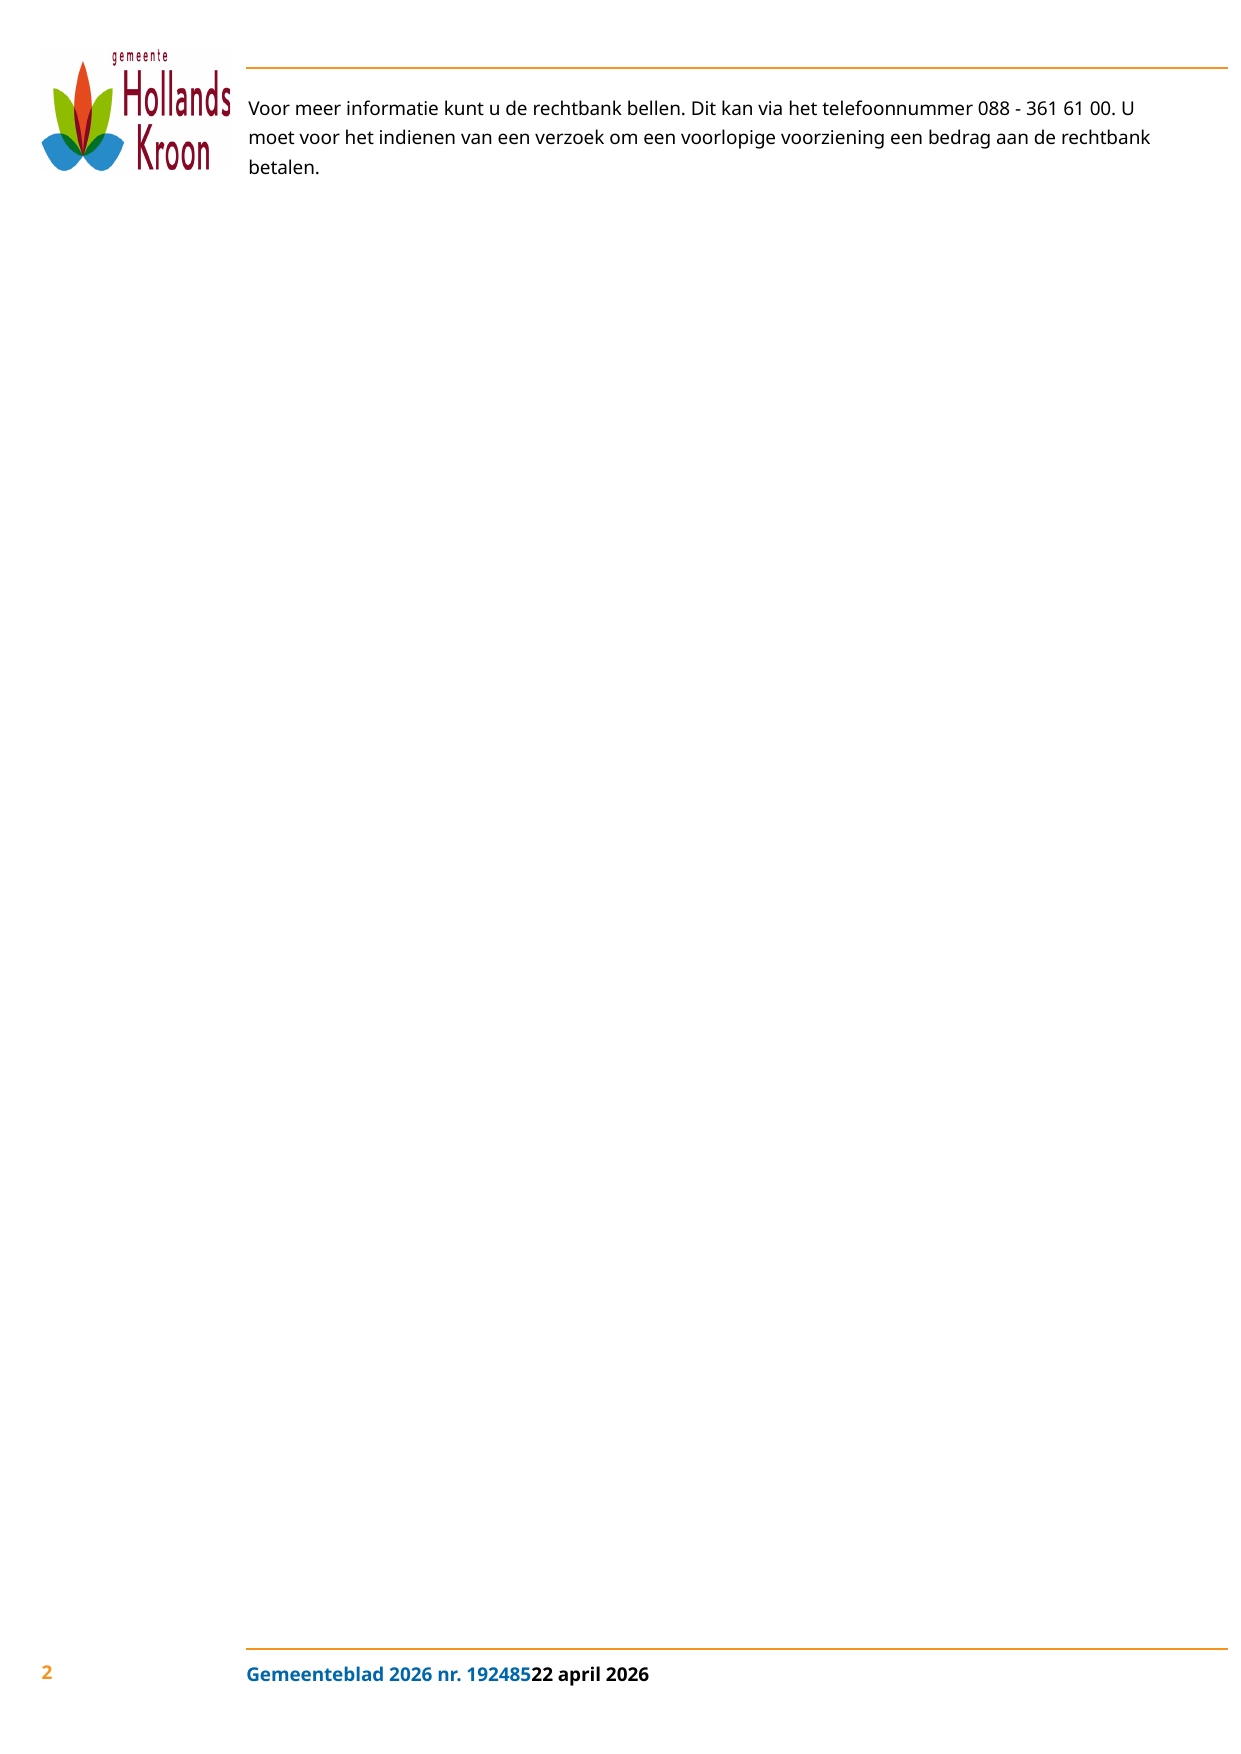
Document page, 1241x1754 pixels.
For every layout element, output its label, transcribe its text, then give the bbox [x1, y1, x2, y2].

picture [41, 47, 231, 172]
text Voor meer informatie kunt u de rechtbank bellen. Dit kan via het telefoonnummer 088 - 361 61 00. U moet voor het indienen van een verzoek om een voorlopige voorziening een bedrag aan de rechtbank betalen. [248, 95, 1152, 180]
